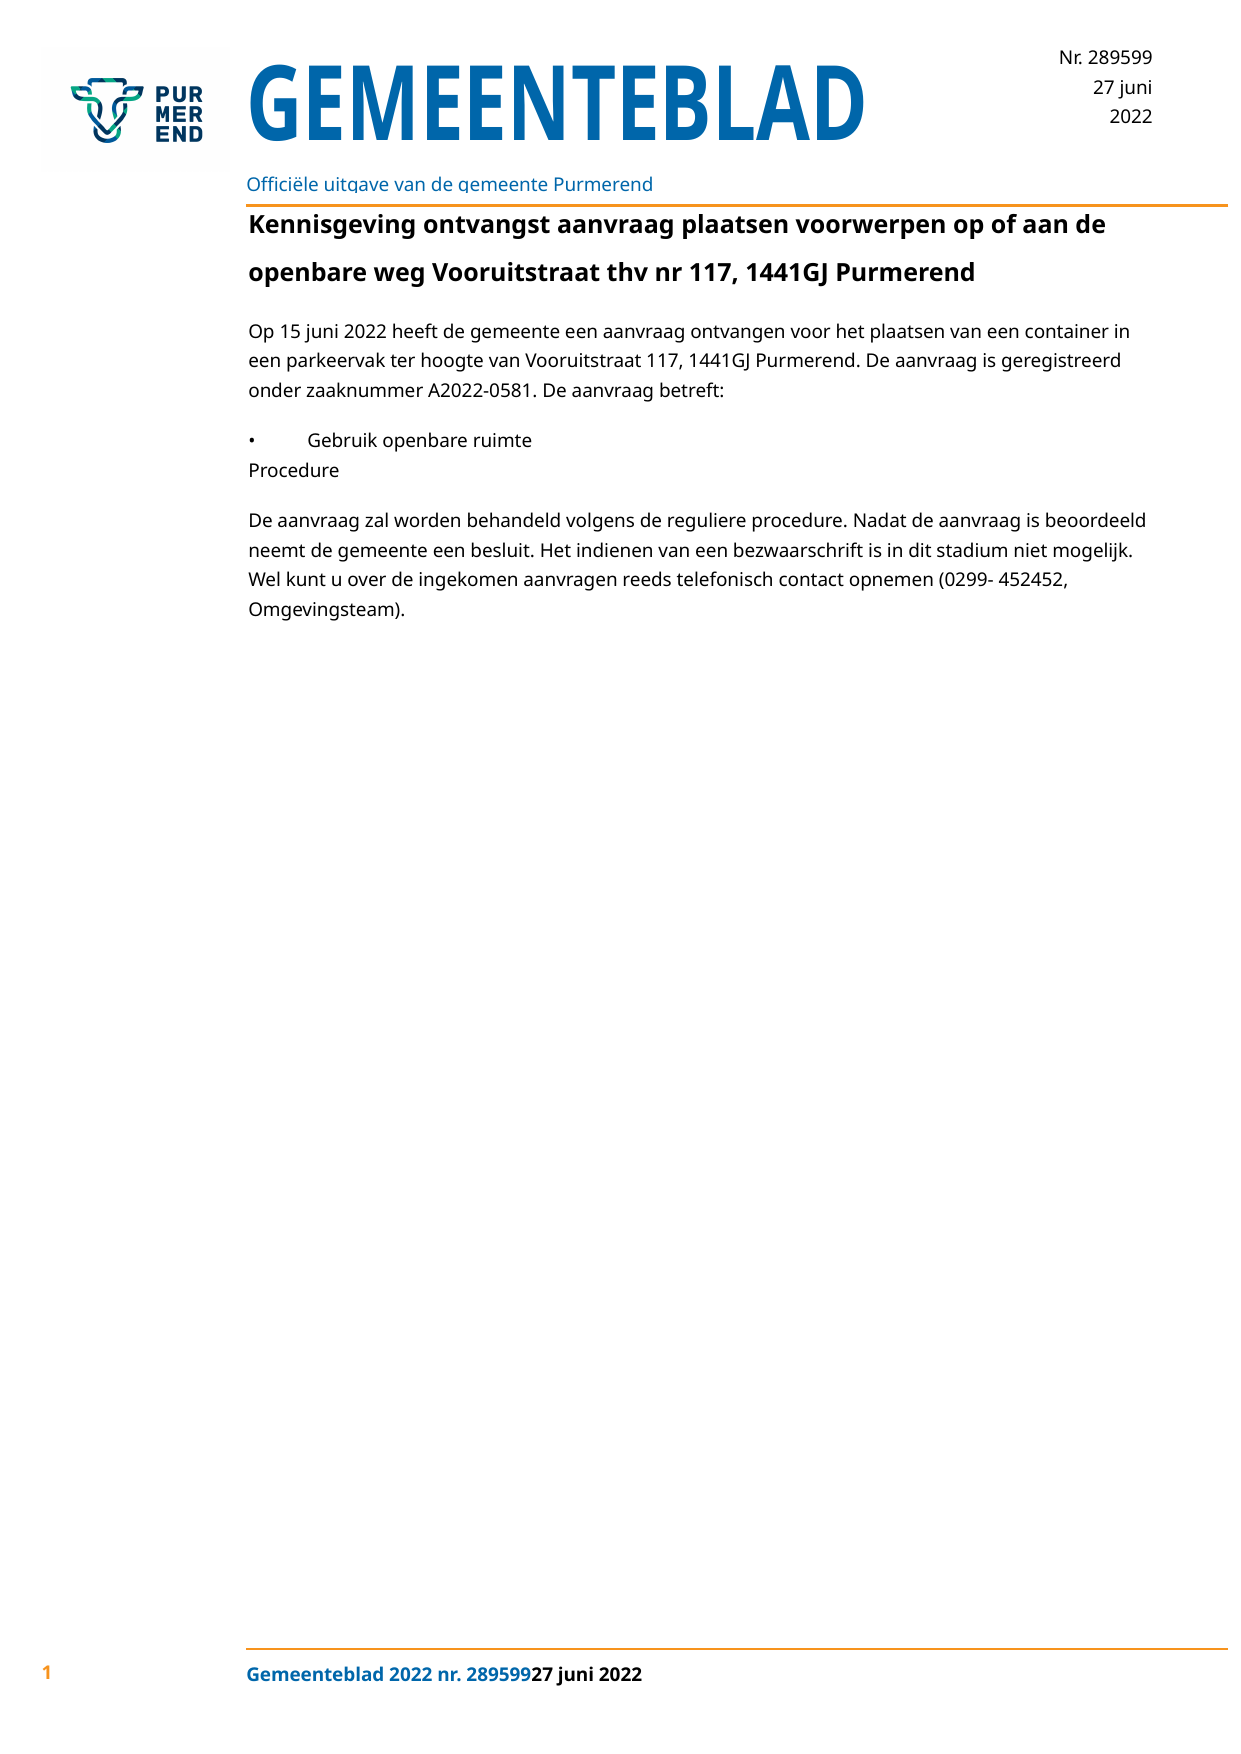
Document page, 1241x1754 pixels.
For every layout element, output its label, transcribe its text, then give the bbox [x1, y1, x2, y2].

list Gebruik openbare ruimte [248, 427, 1152, 453]
picture [41, 47, 231, 172]
text Procedure [248, 457, 1152, 483]
text Op 15 juni 2022 heeft de gemeente een aanvraag ontvangen voor het plaatsen van een container in een parkeervak ter hoogte van Vooruitstraat 117, 1441GJ Purmerend. De aanvraag is geregistreerd onder zaaknummer A2022-0581. De aanvraag betreft: [248, 318, 1152, 403]
text De aanvraag zal worden behandeld volgens de reguliere procedure. Nadat de aanvraag is beoordeeld neemt de gemeente een besluit. Het indienen van een bezwaarschrift is in dit stadium niet mogelijk. Wel kunt u over de ingekomen aanvragen reeds telefonisch contact opnemen (0299- 452452, Omgevingsteam). [248, 507, 1152, 622]
text Kennisgeving ontvangst aanvraag plaatsen voorwerpen op of aan de openbare weg Vooruitstraat thv nr 117, 1441GJ Purmerend [248, 207, 1152, 288]
